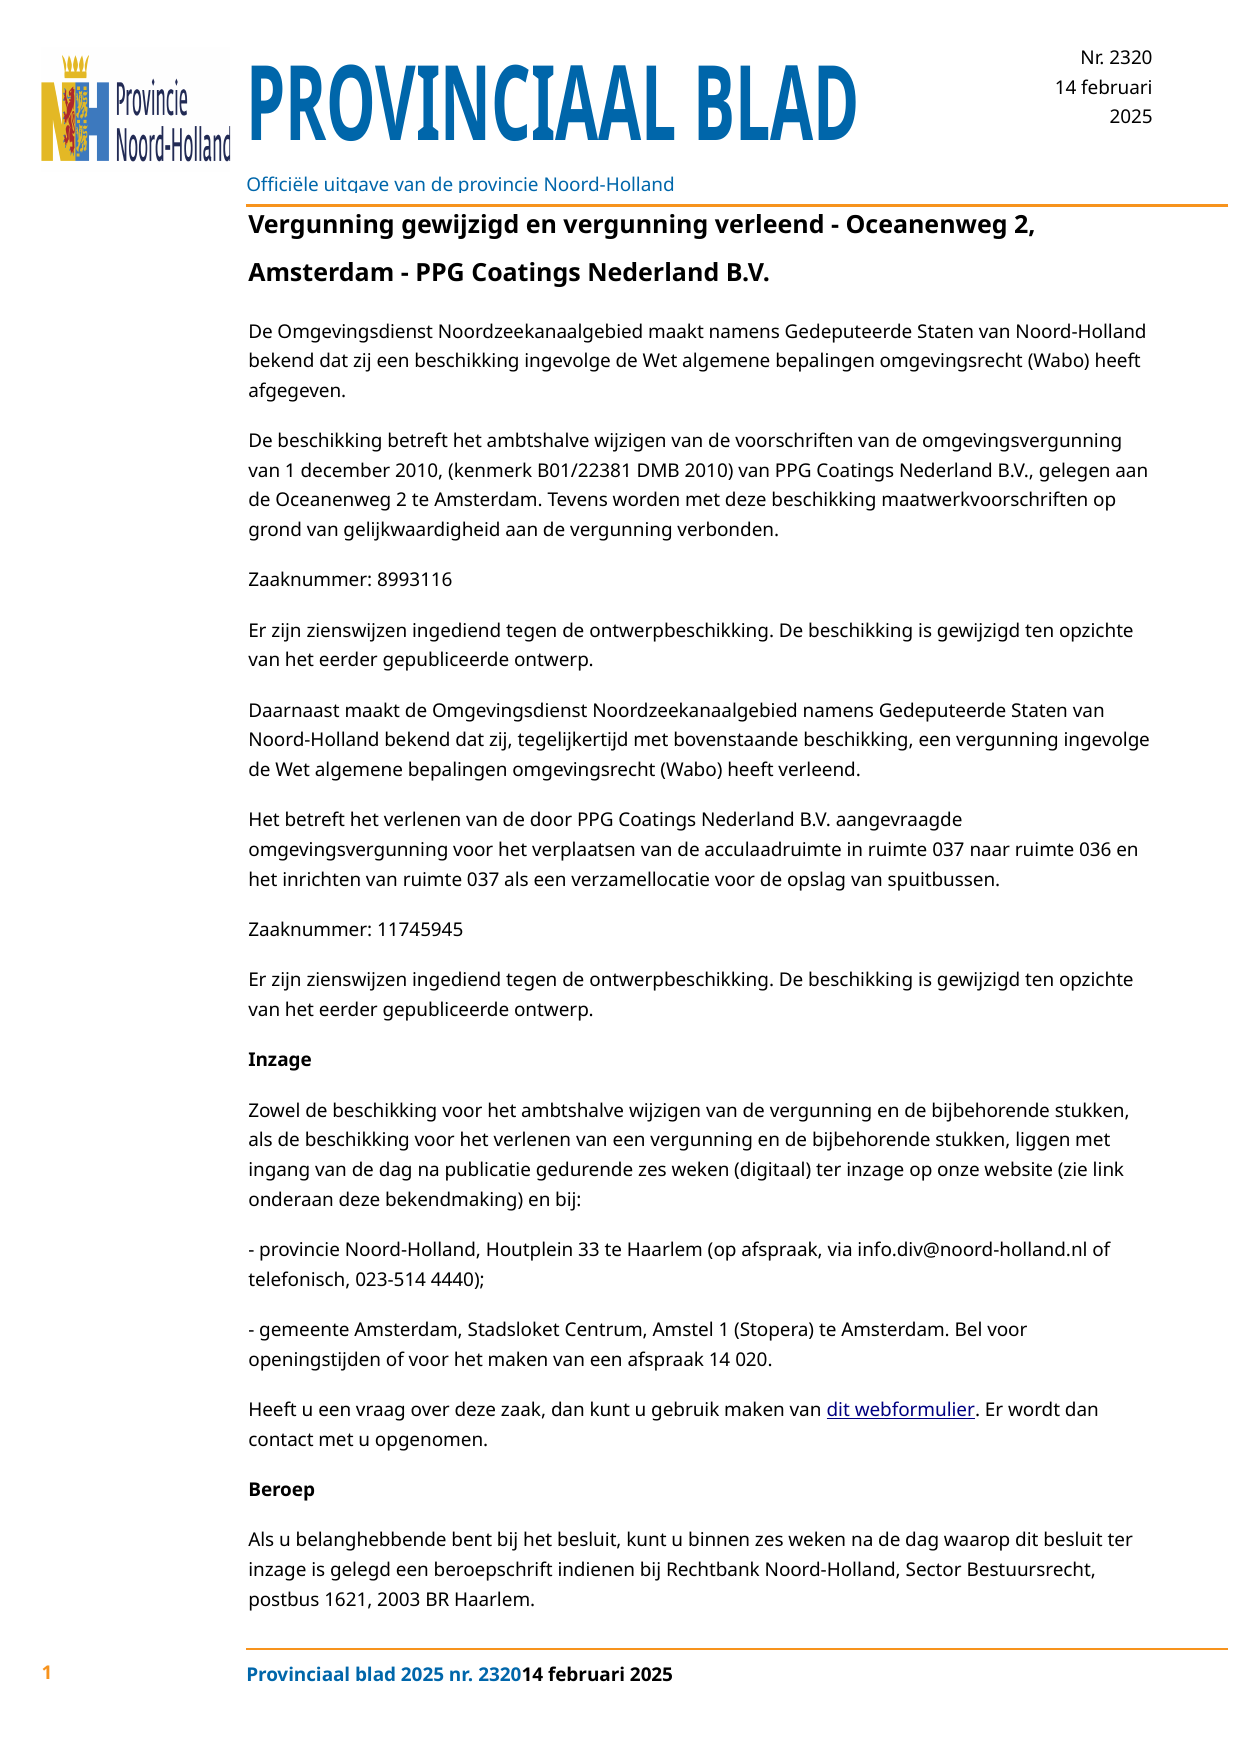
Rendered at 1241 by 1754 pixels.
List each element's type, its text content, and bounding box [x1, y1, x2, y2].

text Zaaknummer: 8993116 [248, 567, 1152, 592]
text Heeft u een vraag over deze zaak, dan kunt u gebruik maken van dit webformulier. Er wordt dan contact met u opgenomen. [248, 1396, 1152, 1452]
text Vergunning gewijzigd en vergunning verleend - Oceanenweg 2, Amsterdam - PPG Coatings Nederland B.V. [248, 207, 1152, 288]
text Er zijn zienswijzen ingediend tegen de ontwerpbeschikking. De beschikking is gewijzigd ten opzichte van het eerder gepubliceerde ontwerp. [248, 967, 1152, 1022]
text De Omgevingsdienst Noordzeekanaalgebied maakt namens Gedeputeerde Staten van Noord-Holland bekend dat zij een beschikking ingevolge de Wet algemene bepalingen omgevingsrecht (Wabo) heeft afgegeven. [248, 318, 1152, 403]
text Als u belanghebbende bent bij het besluit, kunt u binnen zes weken na de dag waarop dit besluit ter inzage is gelegd een beroepschrift indienen bij Rechtbank Noord-Holland, Sector Bestuursrecht, postbus 1621, 2003 BR Haarlem. [248, 1527, 1152, 1612]
text Er zijn zienswijzen ingediend tegen de ontwerpbeschikking. De beschikking is gewijzigd ten opzichte van het eerder gepubliceerde ontwerp. [248, 617, 1152, 672]
text De beschikking betreft het ambtshalve wijzigen van de voorschriften van de omgevingsvergunning van 1 december 2010, (kenmerk B01/22381 DMB 2010) van PPG Coatings Nederland B.V., gelegen aan de Oceanenweg 2 te Amsterdam. Tevens worden met deze beschikking maatwerkvoorschriften op grond van gelijkwaardigheid aan de vergunning verbonden. [248, 427, 1152, 542]
text - provincie Noord-Holland, Houtplein 33 te Haarlem (op afspraak, via info.div@noord-holland.nl of telefonisch, 023-514 4440); [248, 1236, 1152, 1292]
text Beroep [248, 1476, 1152, 1502]
text Daarnaast maakt de Omgevingsdienst Noordzeekanaalgebied namens Gedeputeerde Staten van Noord-Holland bekend dat zij, tegelijkertijd met bovenstaande beschikking, een vergunning ingevolge de Wet algemene bepalingen omgevingsrecht (Wabo) heeft verleend. [248, 697, 1152, 782]
text Zaaknummer: 11745945 [248, 916, 1152, 942]
text - gemeente Amsterdam, Stadsloket Centrum, Amstel 1 (Stopera) te Amsterdam. Bel voor openingstijden of voor het maken van een afspraak 14 020. [248, 1316, 1152, 1372]
picture [41, 47, 231, 172]
text Inzage [248, 1047, 1152, 1072]
text Het betreft het verlenen van de door PPG Coatings Nederland B.V. aangevraagde omgevingsvergunning voor het verplaatsen van de acculaadruimte in ruimte 037 naar ruimte 036 en het inrichten van ruimte 037 als een verzamellocatie voor de opslag van spuitbussen. [248, 807, 1152, 892]
text Zowel de beschikking voor het ambtshalve wijzigen van de vergunning en de bijbehorende stukken, als de beschikking voor het verlenen van een vergunning en de bijbehorende stukken, liggen met ingang van de dag na publicatie gedurende zes weken (digitaal) ter inzage op onze website (zie link onderaan deze bekendmaking) en bij: [248, 1097, 1152, 1212]
